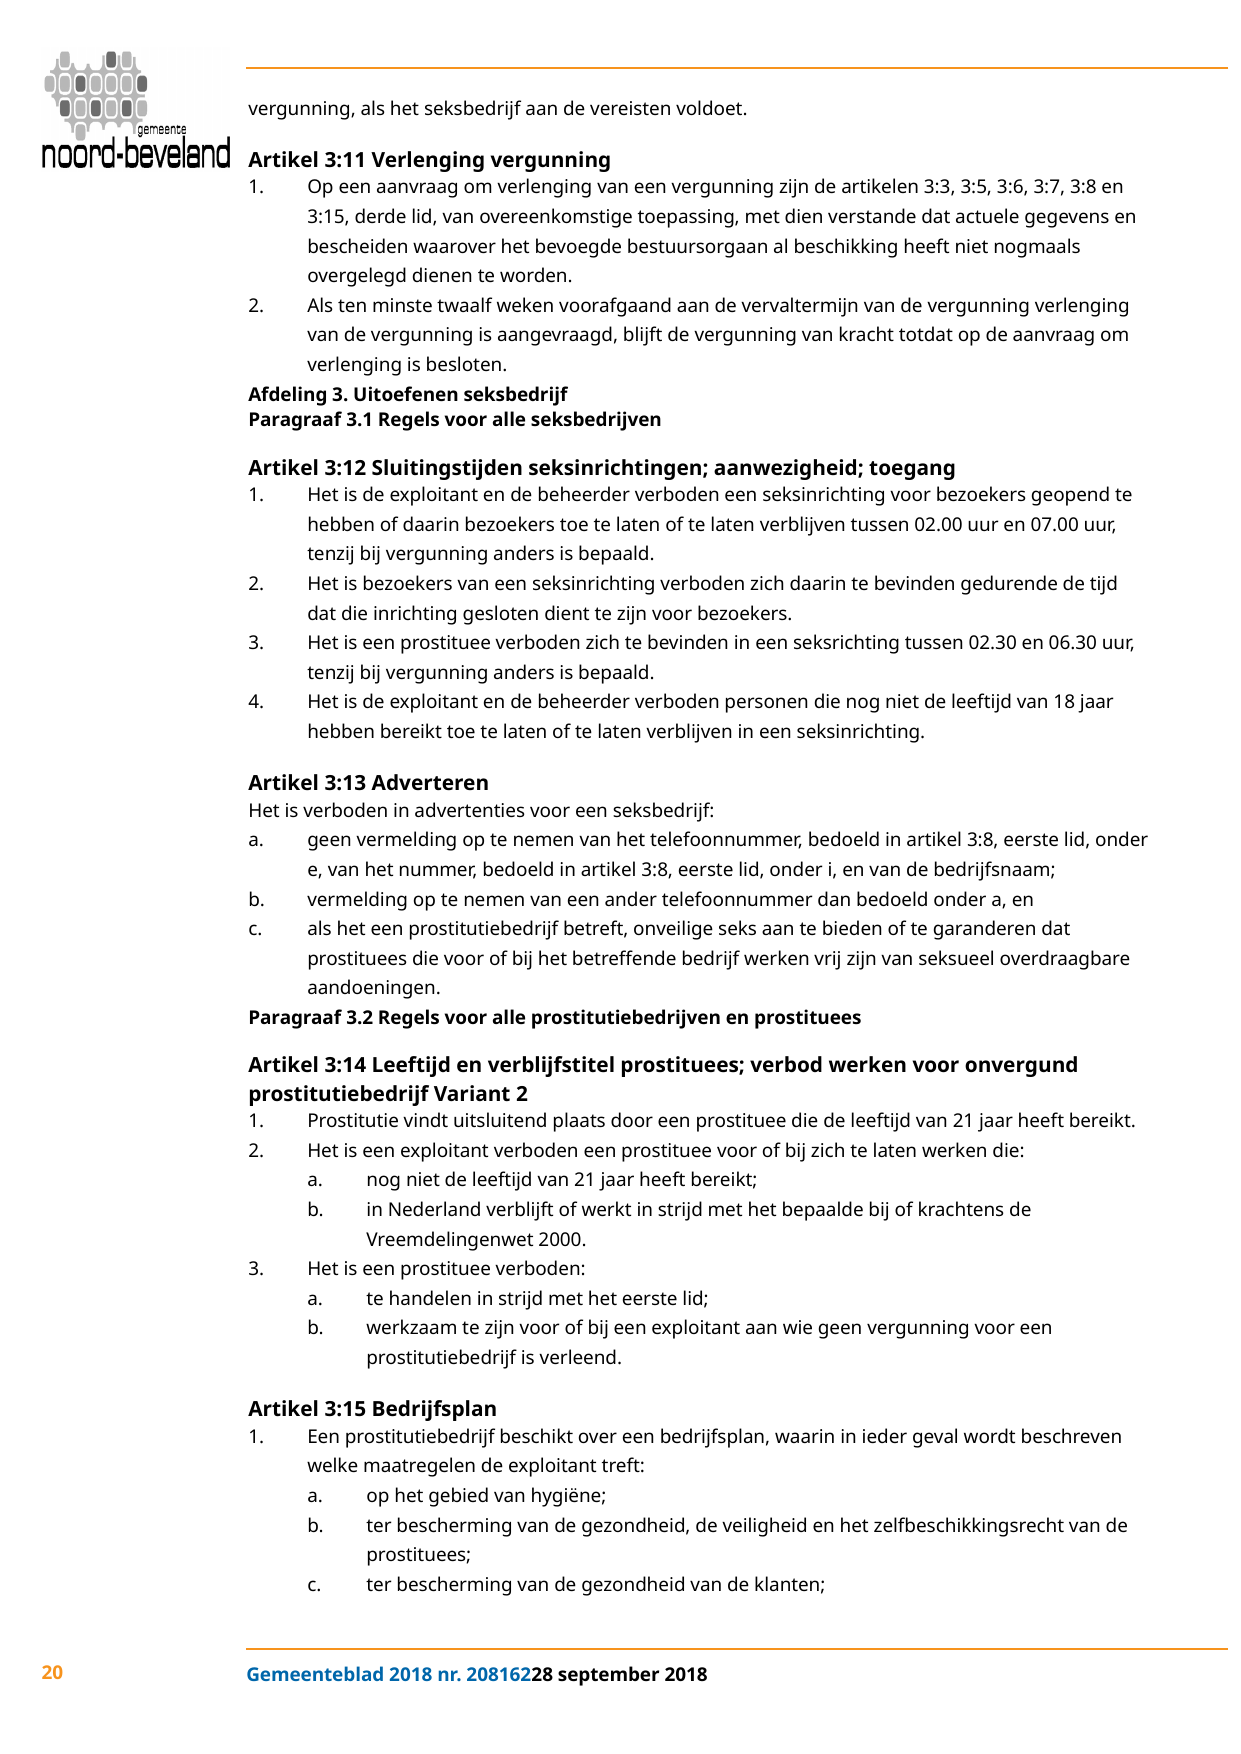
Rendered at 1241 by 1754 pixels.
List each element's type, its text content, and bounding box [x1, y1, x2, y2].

text Het is verboden in advertenties voor een seksbedrijf: [248, 797, 1152, 823]
list Prostitutie vindt uitsluitend plaats door een prostituee die de leeftijd van 21 jaar heeft bereikt. [248, 1107, 1152, 1133]
list geen vermelding op te nemen van het telefoonnummer, bedoeld in artikel 3:8, eerste lid, onder e, van het nummer, bedoeld in artikel 3:8, eerste lid, onder i, en van de bedrijfsnaam; [248, 827, 1152, 882]
list Het is een prostituee verboden zich te bevinden in een seksrichting tussen 02.30 en 06.30 uur, tenzij bij vergunning anders is bepaald. [248, 629, 1152, 685]
list ter bescherming van de gezondheid van de klanten; [307, 1571, 1152, 1597]
list nog niet de leeftijd van 21 jaar heeft bereikt; [307, 1167, 1152, 1192]
list in Nederland verblijft of werkt in strijd met het bepaalde bij of krachtens de Vreemdelingenwet 2000. [307, 1196, 1152, 1252]
text Paragraaf 3.2 Regels voor alle prostitutiebedrijven en prostituees [248, 1004, 1152, 1030]
text Artikel 3:15 Bedrijfsplan [248, 1394, 1152, 1423]
list Het is een prostituee verboden: [248, 1255, 1152, 1281]
text Paragraaf 3.1 Regels voor alle seksbedrijven [248, 406, 1152, 432]
list Op een aanvraag om verlenging van een vergunning zijn de artikelen 3:3, 3:5, 3:6, 3:7, 3:8 en 3:15, derde lid, van overeenkomstige toepassing, met dien verstande dat actuele gegevens en bescheiden waarover het bevoegde bestuursorgaan al beschikking heeft niet nogmaals overgelegd dienen te worden. [248, 174, 1152, 288]
list Een prostitutiebedrijf beschikt over een bedrijfsplan, waarin in ieder geval wordt beschreven welke maatregelen de exploitant treft: [248, 1423, 1152, 1478]
list Het is de exploitant en de beheerder verboden een seksinrichting voor bezoekers geopend te hebben of daarin bezoekers toe te laten of te laten verblijven tussen 02.00 uur en 07.00 uur, tenzij bij vergunning anders is bepaald. [248, 481, 1152, 566]
list Als ten minste twaalf weken voorafgaand aan de vervaltermijn van de vergunning verlenging van de vergunning is aangevraagd, blijft de vergunning van kracht totdat op de aanvraag om verlenging is besloten. [248, 292, 1152, 377]
text Artikel 3:14 Leeftijd en verblijfstitel prostituees; verbod werken voor onvergund prostitutiebedrijf Variant 2 [248, 1051, 1152, 1107]
text Artikel 3:12 Sluitingstijden seksinrichtingen; aanwezigheid; toegang [248, 453, 1152, 481]
text Afdeling 3. Uitoefenen seksbedrijf [248, 381, 1152, 406]
list te handelen in strijd met het eerste lid; [307, 1285, 1152, 1311]
list als het een prostitutiebedrijf betreft, onveilige seks aan te bieden of te garanderen dat prostituees die voor of bij het betreffende bedrijf werken vrij zijn van seksueel overdraagbare aandoeningen. [248, 915, 1152, 1000]
list vermelding op te nemen van een ander telefoonnummer dan bedoeld onder a, en [248, 886, 1152, 911]
list Het is bezoekers van een seksinrichting verboden zich daarin te bevinden gedurende de tijd dat die inrichting gesloten dient te zijn voor bezoekers. [248, 570, 1152, 626]
text Artikel 3:11 Verlenging vergunning [248, 145, 1152, 174]
text Artikel 3:13 Adverteren [248, 768, 1152, 797]
list Het is de exploitant en de beheerder verboden personen die nog niet de leeftijd van 18 jaar hebben bereikt toe te laten of te laten verblijven in een seksinrichting. [248, 688, 1152, 744]
list Het is een exploitant verboden een prostituee voor of bij zich te laten werken die: [248, 1137, 1152, 1163]
list ter bescherming van de gezondheid, de veiligheid en het zelfbeschikkingsrecht van de prostituees; [307, 1512, 1152, 1567]
list op het gebied van hygiëne; [307, 1482, 1152, 1508]
text vergunning, als het seksbedrijf aan de vereisten voldoet. [248, 95, 1152, 121]
picture [41, 47, 231, 172]
list werkzaam te zijn voor of bij een exploitant aan wie geen vergunning voor een prostitutiebedrijf is verleend. [307, 1314, 1152, 1370]
